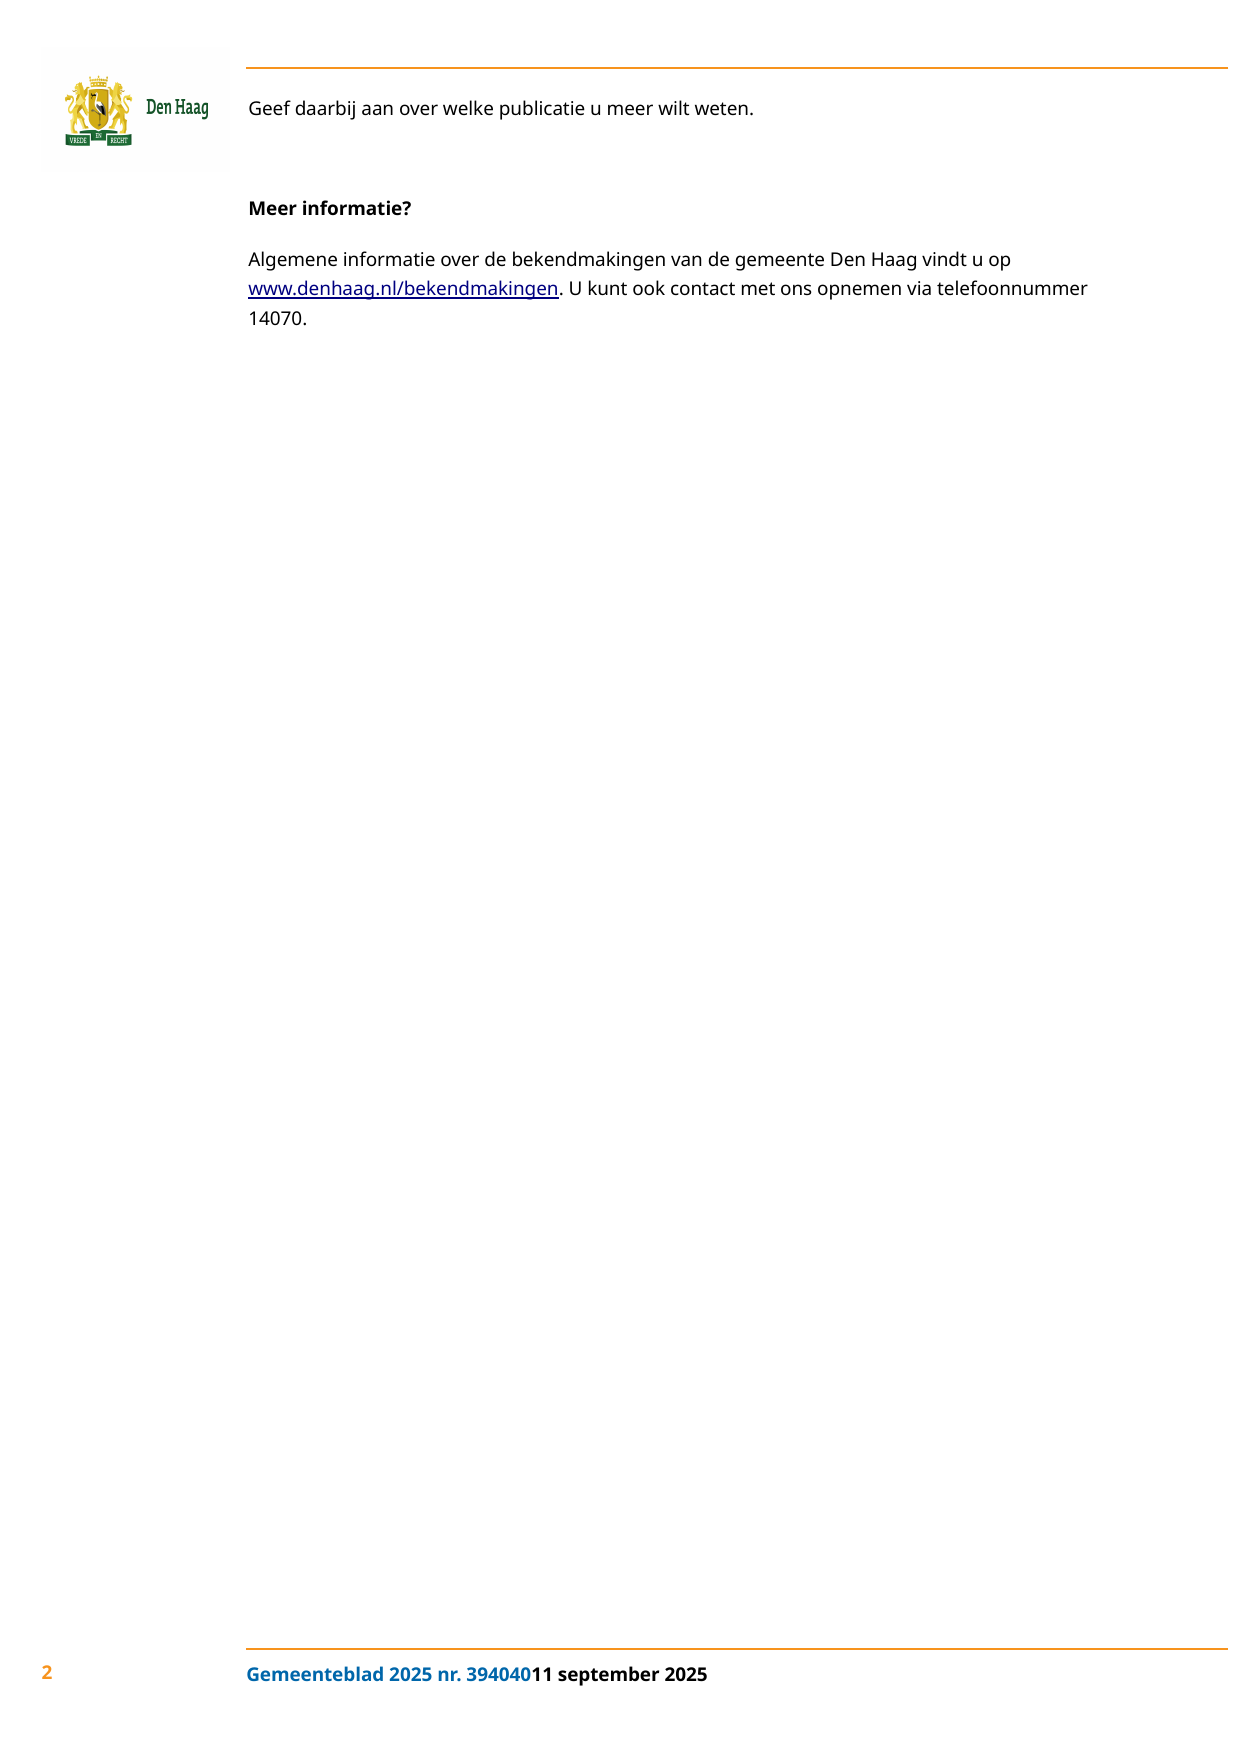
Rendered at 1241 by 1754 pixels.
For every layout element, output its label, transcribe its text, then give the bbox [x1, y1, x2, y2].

text Algemene informatie over de bekendmakingen van de gemeente Den Haag vindt u op www.denhaag.nl/bekendmakingen. U kunt ook contact met ons opnemen via telefoonnummer 14070. [248, 246, 1152, 331]
picture [41, 47, 231, 172]
text Meer informatie? [248, 196, 1152, 221]
text Geef daarbij aan over welke publicatie u meer wilt weten. [248, 95, 1152, 121]
